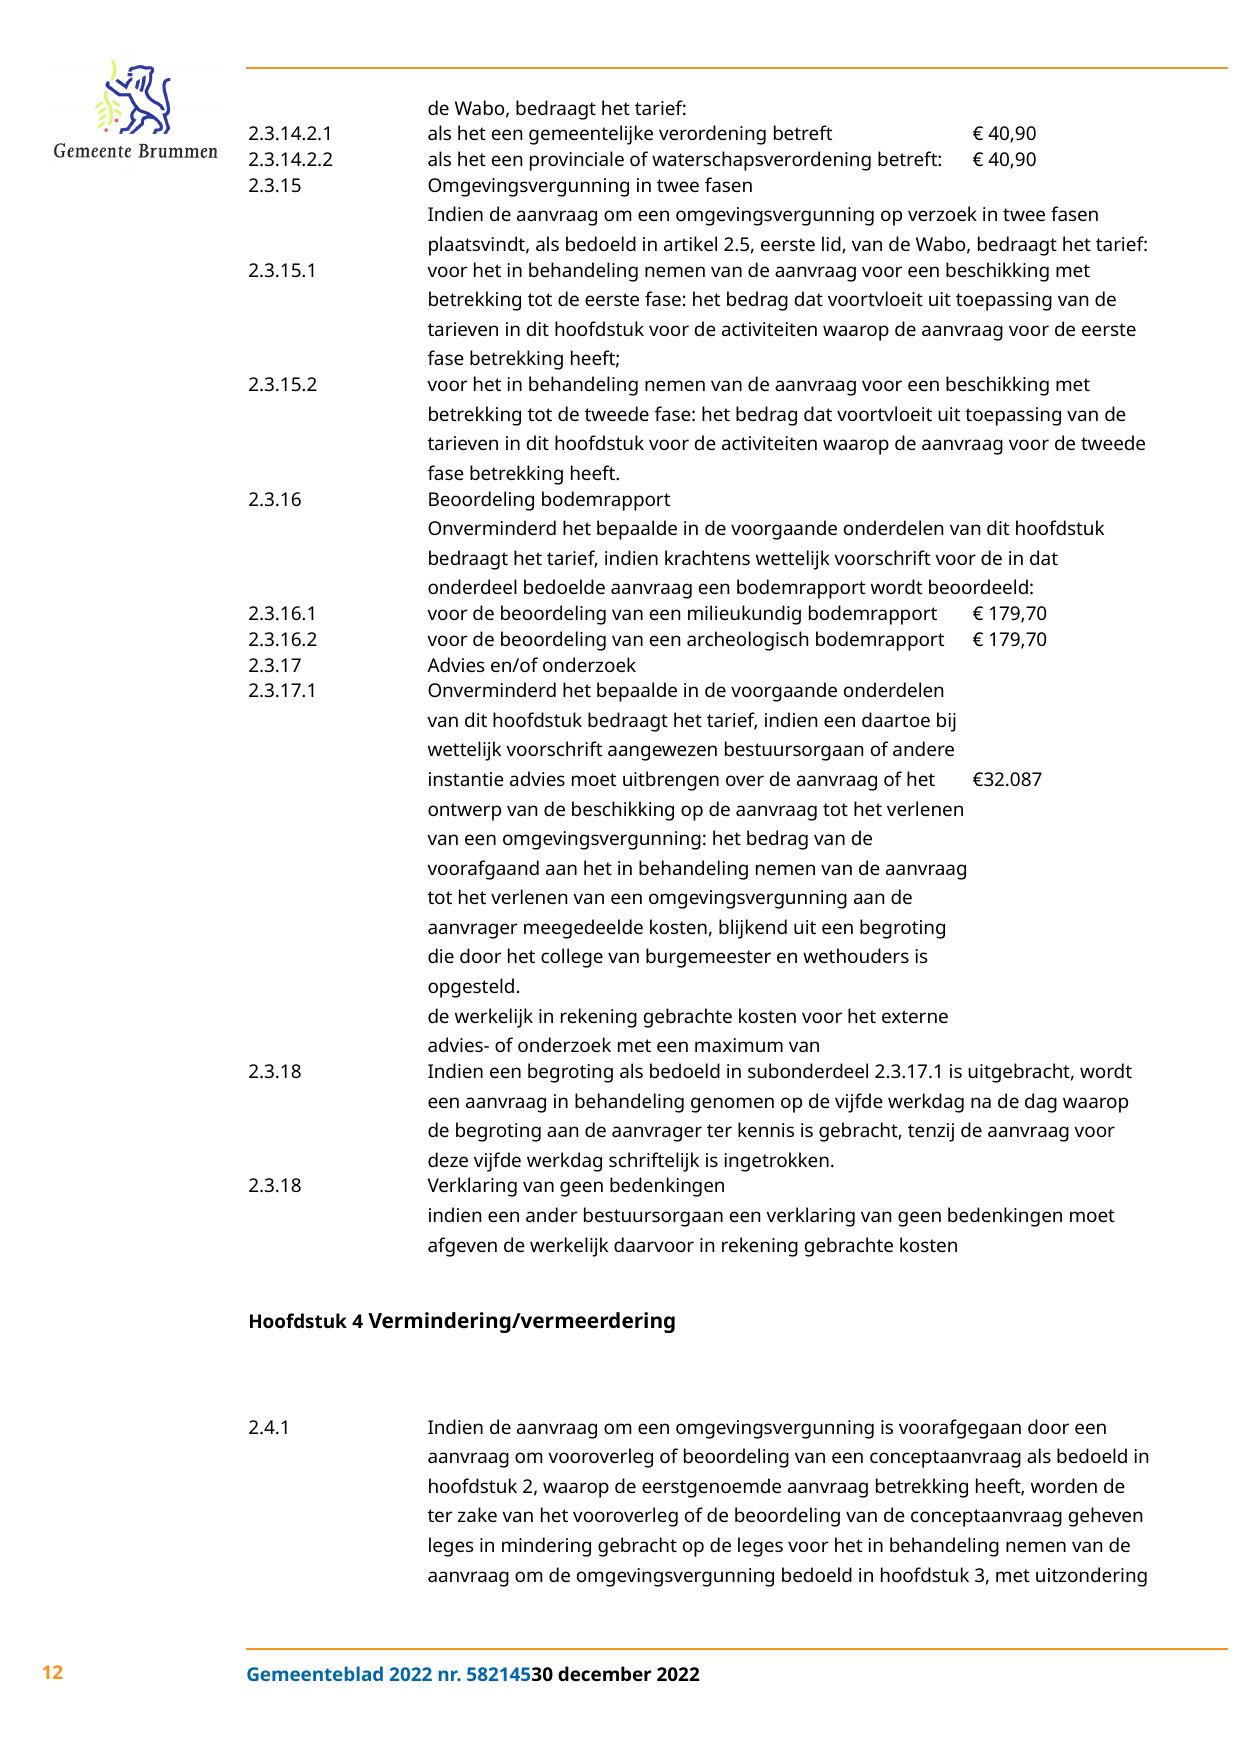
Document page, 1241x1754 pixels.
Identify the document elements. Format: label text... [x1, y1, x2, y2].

table_cell voor het in behandeling nemen van de aanvraag voor een beschikking met betrekking tot de eerste fase: het bedrag dat voortvloeit uit toepassing van de tarieven in dit hoofdstuk voor de activiteiten waarop de aanvraag voor de eerste fase betrekking heeft; [427, 257, 1152, 371]
table_cell 2.3.16.1 [248, 600, 427, 626]
table_header 2.4.1 [248, 1414, 427, 1587]
table_cell 2.3.15 [248, 172, 427, 257]
table_header Indien de aanvraag om een omgevingsvergunning is voorafgegaan door een aanvraag om vooroverleg of beoordeling van een conceptaanvraag als bedoeld in hoofdstuk 2, waarop de eerstgenoemde aanvraag betrekking heeft, worden de ter zake van het vooroverleg of de beoordeling van de conceptaanvraag geheven leges in mindering gebracht op de leges voor het in behandeling nemen van de aanvraag om de omgevingsvergunning bedoeld in hoofdstuk 3, met uitzondering [427, 1414, 1152, 1587]
table_cell de Wabo, bedraagt het tarief: [427, 95, 1152, 121]
table_cell voor het in behandeling nemen van de aanvraag voor een beschikking met betrekking tot de tweede fase: het bedrag dat voortvloeit uit toepassing van de tarieven in dit hoofdstuk voor de activiteiten waarop de aanvraag voor de tweede fase betrekking heeft. [427, 371, 1152, 486]
table_cell 2.3.17 [248, 652, 427, 677]
table_cell € 179,70 [973, 600, 1152, 626]
table_cell Onverminderd het bepaalde in de voorgaande onderdelen van dit hoofdstuk bedraagt het tarief, indien een daartoe bij wettelijk voorschrift aangewezen bestuursorgaan of andere instantie advies moet uitbrengen over de aanvraag of het ontwerp van de beschikking op de aanvraag tot het verlenen van een omgevingsvergunning: het bedrag van de voorafgaand aan het in behandeling nemen van de aanvraag tot het verlenen van een omgevingsvergunning aan de aanvrager meegedeelde kosten, blijkend uit een begroting die door het college van burgemeester en wethouders is opgesteld. de werkelijk in rekening gebrachte kosten voor het externe advies- of onderzoek met een maximum van [427, 678, 972, 1058]
table_cell € 40,90 [973, 146, 1152, 172]
table_cell 2.3.18 [248, 1058, 427, 1173]
table_cell Indien een begroting als bedoeld in subonderdeel 2.3.17.1 is uitgebracht, wordt een aanvraag in behandeling genomen op de vijfde werkdag na de dag waarop de begroting aan de aanvrager ter kennis is gebracht, tenzij de aanvraag voor deze vijfde werkdag schriftelijk is ingetrokken. [427, 1058, 1152, 1173]
table_cell 2.3.15.2 [248, 371, 427, 486]
text Hoofdstuk 4 Vermindering/vermeerdering [248, 1306, 1152, 1335]
table_cell Advies en/of onderzoek [427, 652, 1152, 677]
table_cell € 179,70 [973, 626, 1152, 652]
table_cell als het een gemeentelijke verordening betreft [427, 121, 972, 146]
table_cell als het een provinciale of waterschapsverordening betreft: [427, 146, 972, 172]
table_cell 2.3.16 [248, 486, 427, 600]
table_cell Beoordeling bodemrapport Onverminderd het bepaalde in de voorgaande onderdelen van dit hoofdstuk bedraagt het tarief, indien krachtens wettelijk voorschrift voor de in dat onderdeel bedoelde aanvraag een bodemrapport wordt beoordeeld: [427, 486, 1152, 600]
table_cell 2.3.18 [248, 1173, 427, 1258]
table_cell voor de beoordeling van een milieukundig bodemrapport [427, 600, 972, 626]
table_cell [248, 95, 427, 121]
table_cell 2.3.15.1 [248, 257, 427, 371]
table_cell 2.3.16.2 [248, 626, 427, 652]
table_cell 2.3.14.2.1 [248, 121, 427, 146]
table_cell 2.3.17.1 [248, 678, 427, 1058]
table_cell voor de beoordeling van een archeologisch bodemrapport [427, 626, 972, 652]
table_cell €32.087 [973, 678, 1152, 1058]
table_cell Verklaring van geen bedenkingen indien een ander bestuursorgaan een verklaring van geen bedenkingen moet afgeven de werkelijk daarvoor in rekening gebrachte kosten [427, 1173, 1152, 1258]
table_cell Omgevingsvergunning in twee fasen Indien de aanvraag om een omgevingsvergunning op verzoek in twee fasen plaatsvindt, als bedoeld in artikel 2.5, eerste lid, van de Wabo, bedraagt het tarief: [427, 172, 1152, 257]
table_cell 2.3.14.2.2 [248, 146, 427, 172]
picture [41, 47, 231, 172]
table_cell € 40,90 [973, 121, 1152, 146]
